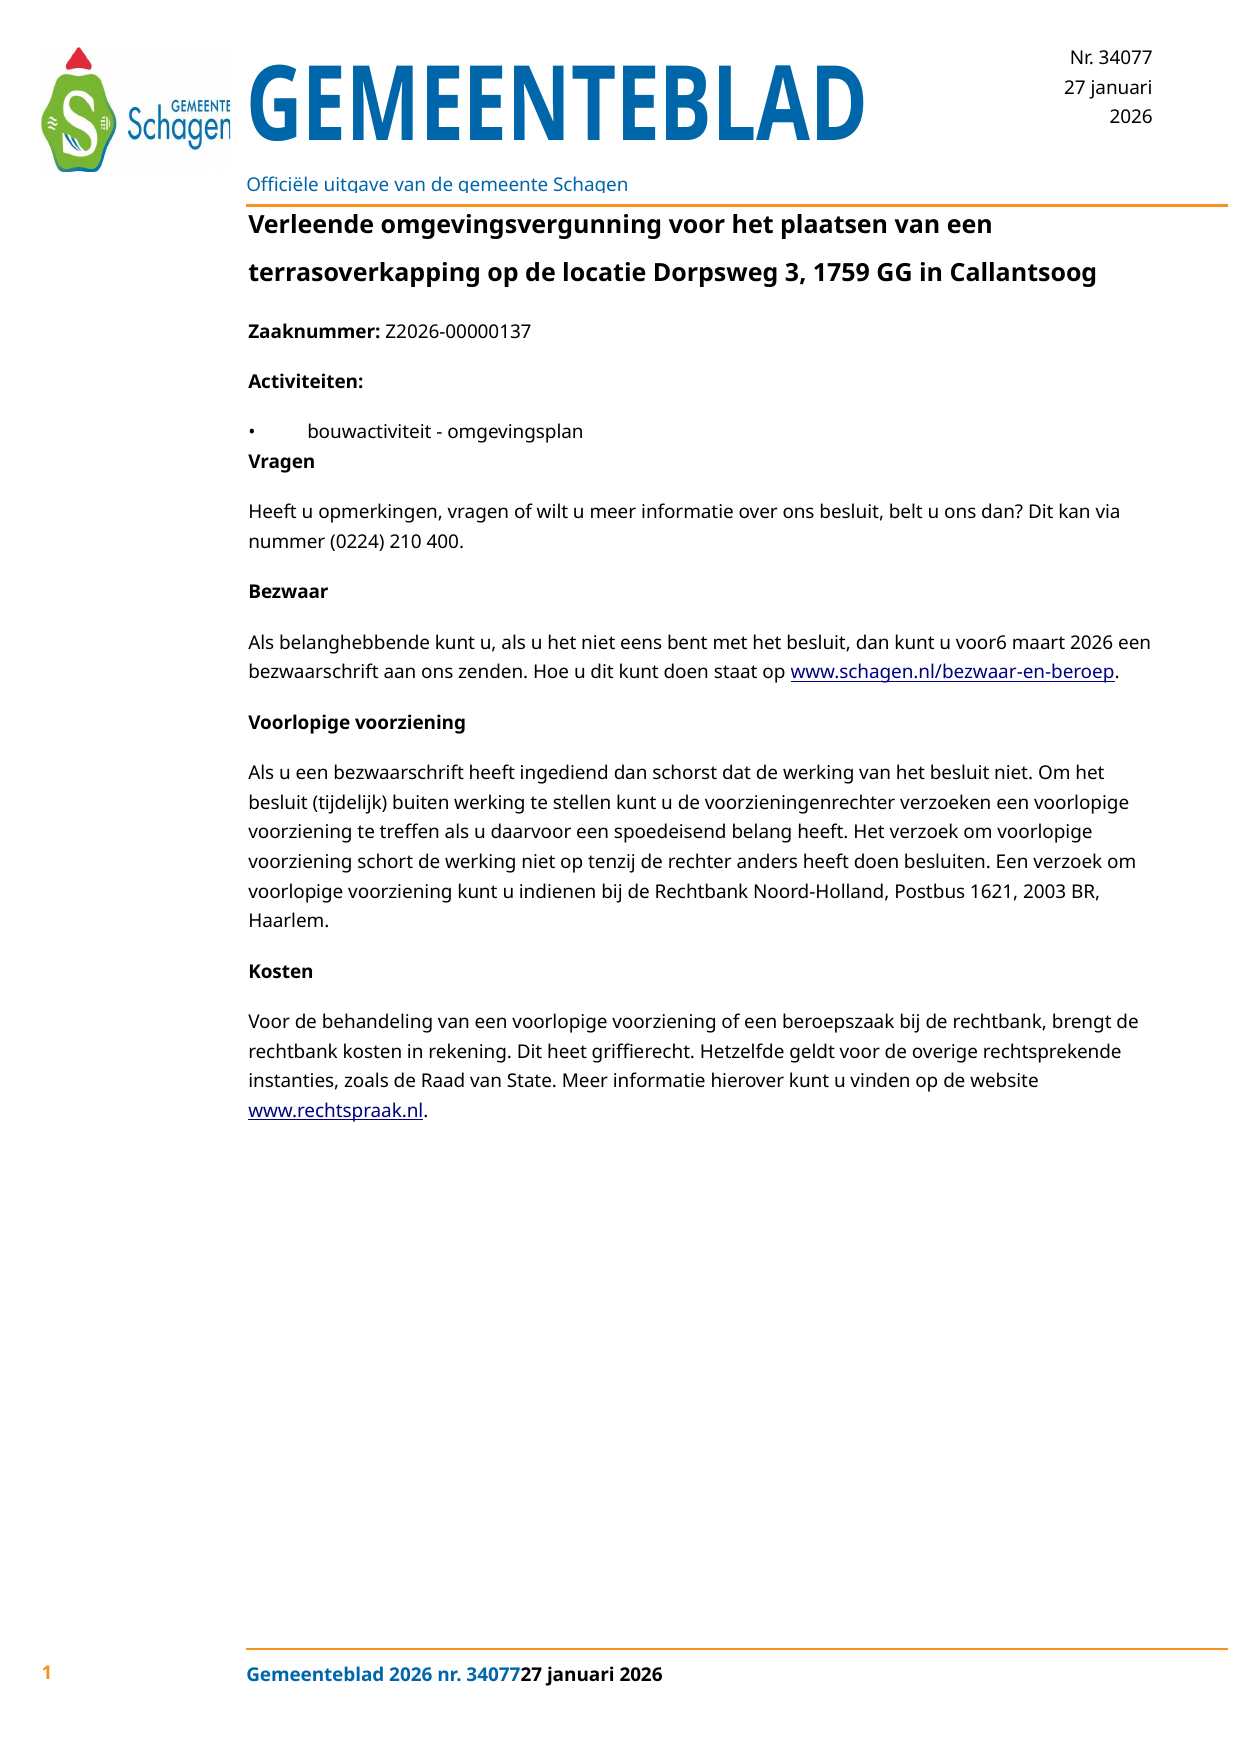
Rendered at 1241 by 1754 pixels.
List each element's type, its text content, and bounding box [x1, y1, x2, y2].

text Zaaknummer: Z2026-00000137 [248, 318, 1152, 344]
text Activiteiten: [248, 368, 1152, 394]
text Bezwaar [248, 579, 1152, 604]
text Kosten [248, 958, 1152, 984]
text Voor de behandeling van een voorlopige voorziening of een beroepszaak bij de rechtbank, brengt de rechtbank kosten in rekening. Dit heet griffierecht. Hetzelfde geldt voor de overige rechtsprekende instanties, zoals de Raad van State. Meer informatie hierover kunt u vinden op de website www.rechtspraak.nl. [248, 1008, 1152, 1123]
text Verleende omgevingsvergunning voor het plaatsen van een terrasoverkapping op de locatie Dorpsweg 3, 1759 GG in Callantsoog [248, 207, 1152, 288]
text Als belanghebbende kunt u, als u het niet eens bent met het besluit, dan kunt u voor6 maart 2026 een bezwaarschrift aan ons zenden. Hoe u dit kunt doen staat op www.schagen.nl/bezwaar-en-beroep. [248, 629, 1152, 684]
text Als u een bezwaarschrift heeft ingediend dan schorst dat de werking van het besluit niet. Om het besluit (tijdelijk) buiten werking te stellen kunt u de voorzieningenrechter verzoeken een voorlopige voorziening te treffen als u daarvoor een spoedeisend belang heeft. Het verzoek om voorlopige voorziening schort de werking niet op tenzij de rechter anders heeft doen besluiten. Een verzoek om voorlopige voorziening kunt u indienen bij de Rechtbank Noord-Holland, Postbus 1621, 2003 BR, Haarlem. [248, 759, 1152, 933]
text Vragen [248, 448, 1152, 474]
picture [41, 47, 231, 172]
text Voorlopige voorziening [248, 709, 1152, 735]
text Heeft u opmerkingen, vragen of wilt u meer informatie over ons besluit, belt u ons dan? Dit kan via nummer (0224) 210 400. [248, 499, 1152, 554]
list bouwactiviteit - omgevingsplan [248, 419, 1152, 444]
